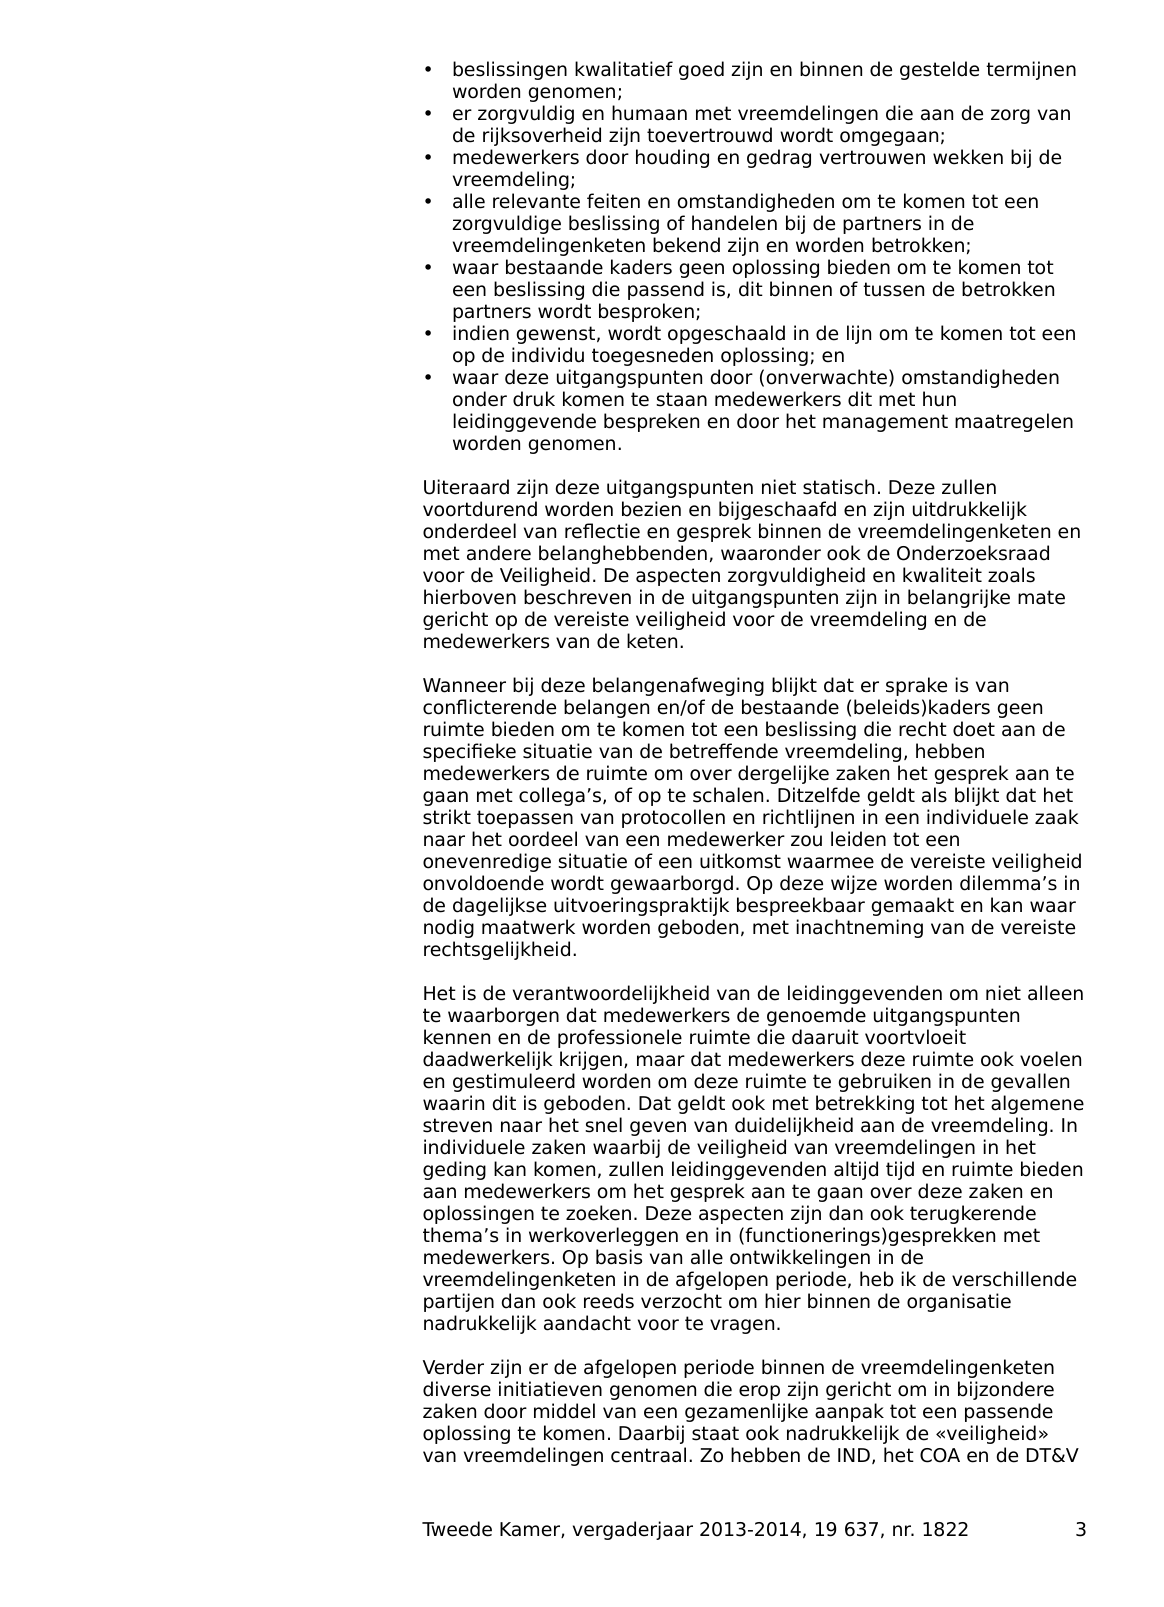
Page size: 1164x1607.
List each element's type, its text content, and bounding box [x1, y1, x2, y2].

text Uiteraard zijn deze uitgangspunten niet statisch. Deze zullen voortdurend worden bezien en bijgeschaafd en zijn uitdrukkelijk onderdeel van reflectie en gesprek binnen de vreemdelingenketen en met andere belanghebbenden, waaronder ook de Onderzoeksraad voor de Veiligheid. De aspecten zorgvuldigheid en kwaliteit zoals hierboven beschreven in de uitgangspunten zijn in belangrijke mate gericht op de vereiste veiligheid voor de vreemdeling en de medewerkers van de keten. [422, 477, 1087, 653]
text • indien gewenst, wordt opgeschaald in de lijn om te komen tot een op de individu toegesneden oplossing; en [422, 323, 1087, 367]
text • alle relevante feiten en omstandigheden om te komen tot een zorgvuldige beslissing of handelen bij de partners in de vreemdelingenketen bekend zijn en worden betrokken; [422, 191, 1087, 257]
text • waar bestaande kaders geen oplossing bieden om te komen tot een beslissing die passend is, dit binnen of tussen de betrokken partners wordt besproken; [422, 257, 1087, 323]
text • waar deze uitgangspunten door (onverwachte) omstandigheden onder druk komen te staan medewerkers dit met hun leidinggevende bespreken en door het management maatregelen worden genomen. [422, 367, 1087, 455]
text • medewerkers door houding en gedrag vertrouwen wekken bij de vreemdeling; [422, 147, 1087, 191]
text • beslissingen kwalitatief goed zijn en binnen de gestelde termijnen worden genomen; [422, 59, 1087, 103]
text Verder zijn er de afgelopen periode binnen de vreemdelingenketen diverse initiatieven genomen die erop zijn gericht om in bijzondere zaken door middel van een gezamenlijke aanpak tot een passende oplossing te komen. Daarbij staat ook nadrukkelijk de «veiligheid» van vreemdelingen centraal. Zo hebben de IND, het COA en de DT&V [422, 1357, 1087, 1467]
text • er zorgvuldig en humaan met vreemdelingen die aan de zorg van de rijksoverheid zijn toevertrouwd wordt omgegaan; [422, 103, 1087, 147]
text Het is de verantwoordelijkheid van de leidinggevenden om niet alleen te waarborgen dat medewerkers de genoemde uitgangspunten kennen en de professionele ruimte die daaruit voortvloeit daadwerkelijk krijgen, maar dat medewerkers deze ruimte ook voelen en gestimuleerd worden om deze ruimte te gebruiken in de gevallen waarin dit is geboden. Dat geldt ook met betrekking tot het algemene streven naar het snel geven van duidelijkheid aan de vreemdeling. In individuele zaken waarbij de veiligheid van vreemdelingen in het geding kan komen, zullen leidinggevenden altijd tijd en ruimte bieden aan medewerkers om het gesprek aan te gaan over deze zaken en oplossingen te zoeken. Deze aspecten zijn dan ook terugkerende thema’s in werkoverleggen en in (functionerings)gesprekken met medewerkers. Op basis van alle ontwikkelingen in de vreemdelingenketen in de afgelopen periode, heb ik de verschillende partijen dan ook reeds verzocht om hier binnen de organisatie nadrukkelijk aandacht voor te vragen. [422, 983, 1087, 1334]
text Wanneer bij deze belangenafweging blijkt dat er sprake is van conflicterende belangen en/of de bestaande (beleids)kaders geen ruimte bieden om te komen tot een beslissing die recht doet aan de specifieke situatie van de betreffende vreemdeling, hebben medewerkers de ruimte om over dergelijke zaken het gesprek aan te gaan met collega’s, of op te schalen. Ditzelfde geldt als blijkt dat het strikt toepassen van protocollen en richtlijnen in een individuele zaak naar het oordeel van een medewerker zou leiden tot een onevenredige situatie of een uitkomst waarmee de vereiste veiligheid onvoldoende wordt gewaarborgd. Op deze wijze worden dilemma’s in de dagelijkse uitvoeringspraktijk bespreekbaar gemaakt en kan waar nodig maatwerk worden geboden, met inachtneming van de vereiste rechtsgelijkheid. [422, 675, 1087, 961]
